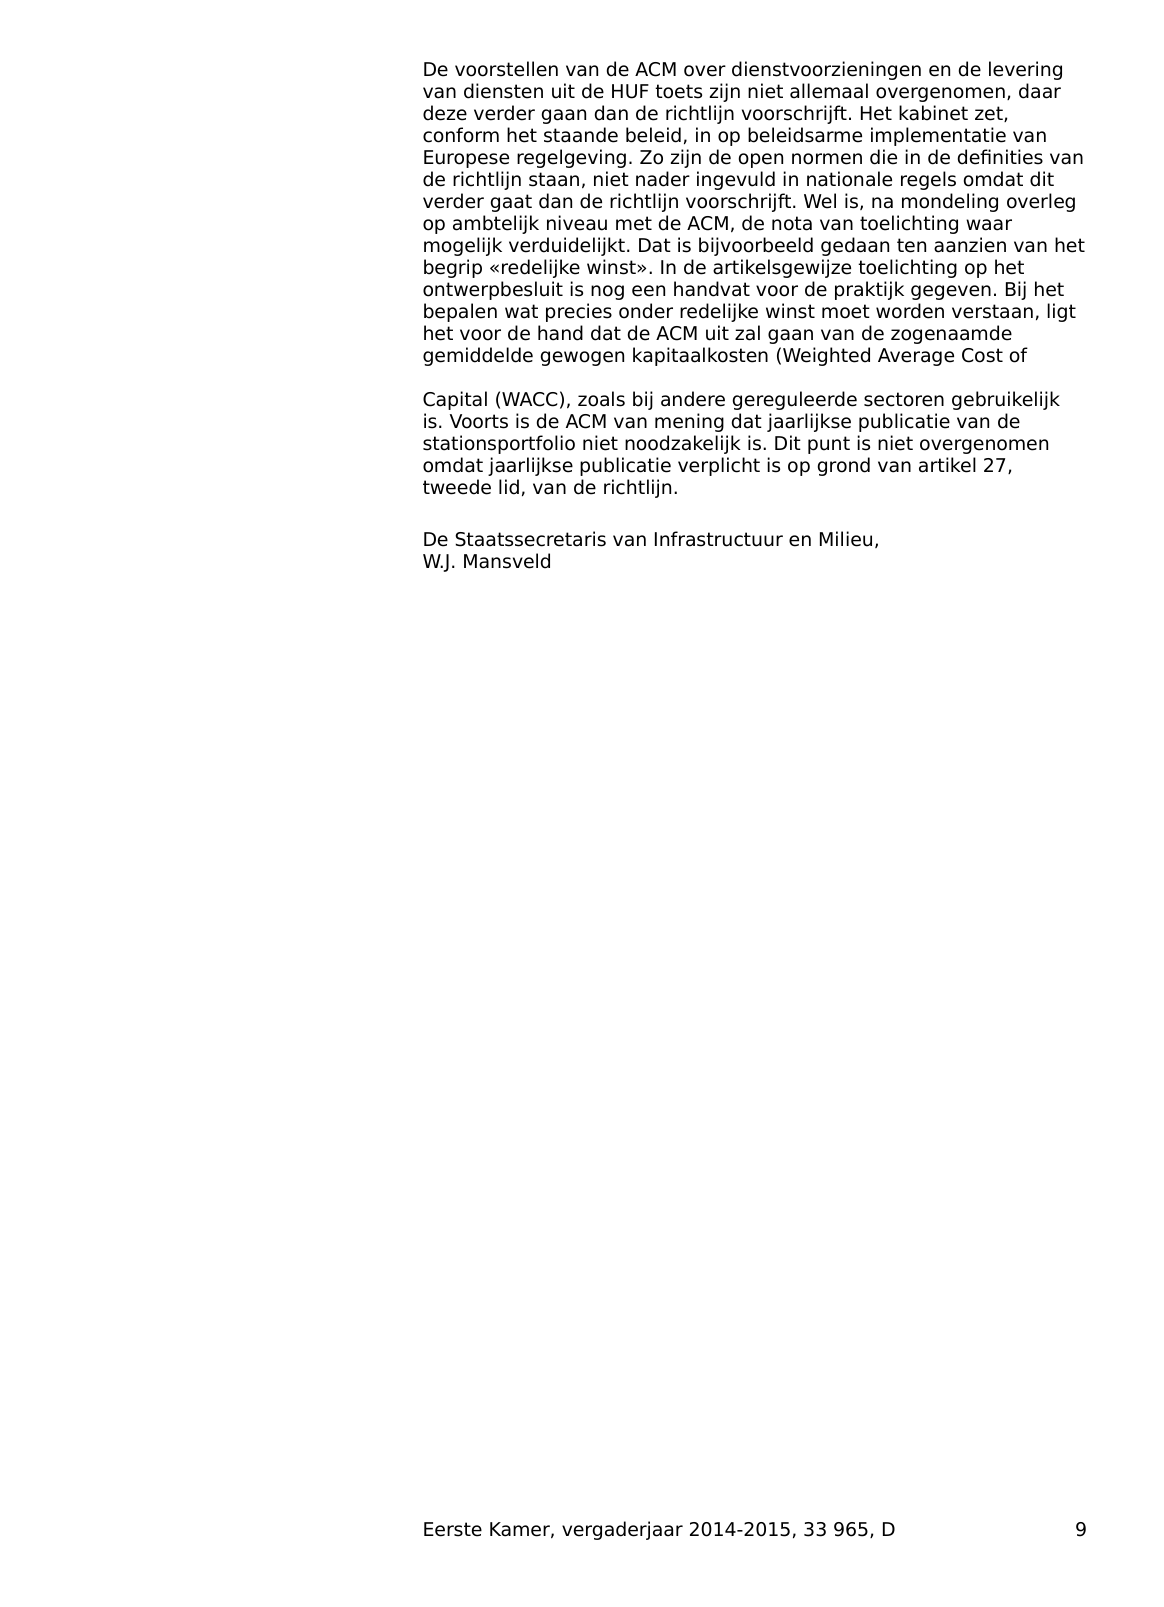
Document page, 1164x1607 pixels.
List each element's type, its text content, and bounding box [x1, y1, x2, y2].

text Capital (WACC), zoals bij andere gereguleerde sectoren gebruikelijk is. Voorts is de ACM van mening dat jaarlijkse publicatie van de stationsportfolio niet noodzakelijk is. Dit punt is niet overgenomen omdat jaarlijkse publicatie verplicht is op grond van artikel 27, tweede lid, van de richtlijn. [422, 389, 1087, 499]
text De Staatssecretaris van Infrastructuur en Milieu, W.J. Mansveld [422, 529, 1087, 573]
text De voorstellen van de ACM over dienstvoorzieningen en de levering van diensten uit de HUF toets zijn niet allemaal overgenomen, daar deze verder gaan dan de richtlijn voorschrijft. Het kabinet zet, conform het staande beleid, in op beleidsarme implementatie van Europese regelgeving. Zo zijn de open normen die in de definities van de richtlijn staan, niet nader ingevuld in nationale regels omdat dit verder gaat dan de richtlijn voorschrijft. Wel is, na mondeling overleg op ambtelijk niveau met de ACM, de nota van toelichting waar mogelijk verduidelijkt. Dat is bijvoorbeeld gedaan ten aanzien van het begrip «redelijke winst». In de artikelsgewijze toelichting op het ontwerpbesluit is nog een handvat voor de praktijk gegeven. Bij het bepalen wat precies onder redelijke winst moet worden verstaan, ligt het voor de hand dat de ACM uit zal gaan van de zogenaamde gemiddelde gewogen kapitaalkosten (Weighted Average Cost of [422, 59, 1087, 367]
